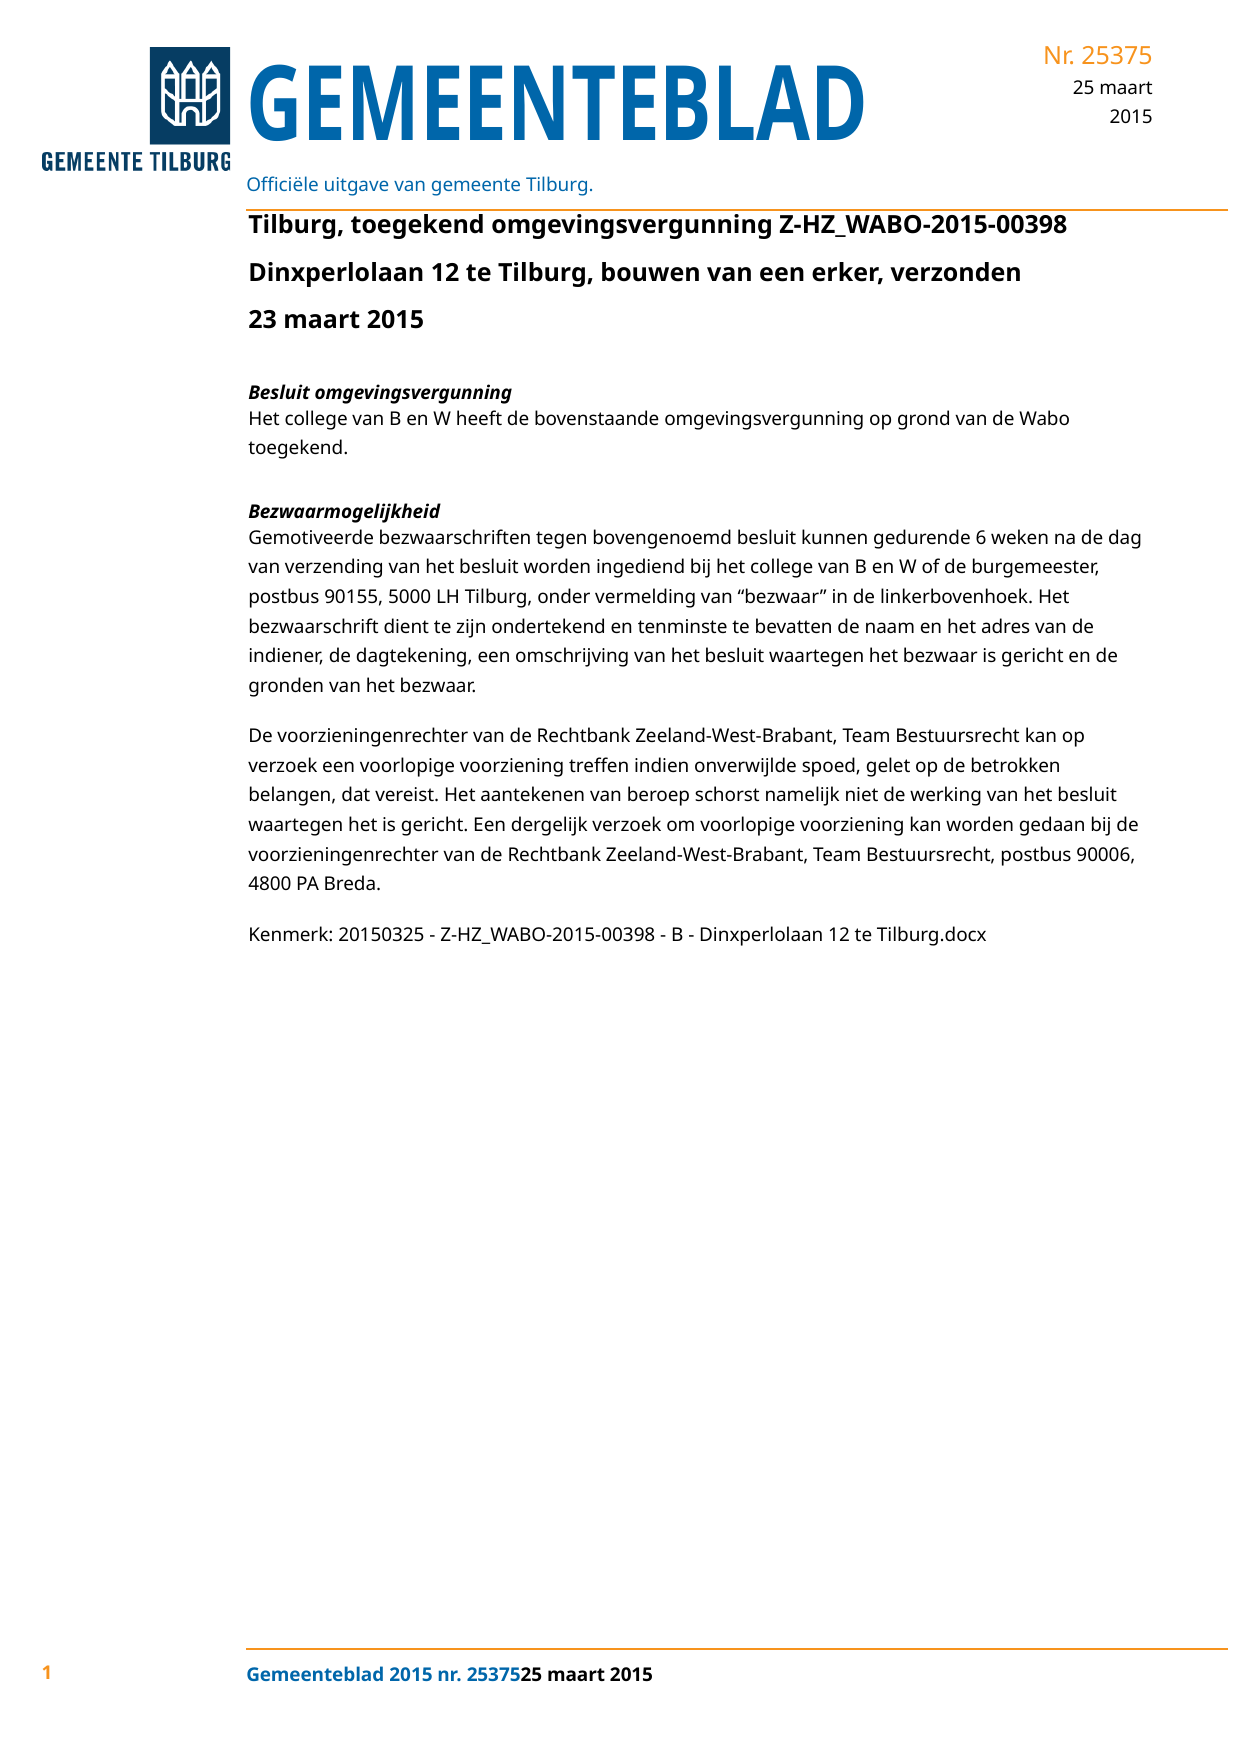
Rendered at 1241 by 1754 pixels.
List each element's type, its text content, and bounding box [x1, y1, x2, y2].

picture [41, 47, 231, 172]
text Tilburg, toegekend omgevingsvergunning Z-HZ_WABO-2015-00398 Dinxperlolaan 12 te Tilburg, bouwen van een erker, verzonden 23 maart 2015 [248, 211, 1152, 336]
text De voorzieningenrechter van de Rechtbank Zeeland-West-Brabant, Team Bestuursrecht kan op verzoek een voorlopige voorziening treffen indien onverwijlde spoed, gelet op de betrokken belangen, dat vereist. Het aantekenen van beroep schorst namelijk niet de werking van het besluit waartegen het is gericht. Een dergelijk verzoek om voorlopige voorziening kan worden gedaan bij de voorzieningenrechter van de Rechtbank Zeeland-West-Brabant, Team Bestuursrecht, postbus 90006, 4800 PA Breda. [248, 722, 1152, 896]
text Kenmerk: 20150325 - Z-HZ_WABO-2015-00398 - B - Dinxperlolaan 12 te Tilburg.docx [248, 921, 1152, 946]
text Besluit omgevingsvergunning [248, 379, 1152, 405]
text Het college van B en W heeft de bovenstaande omgevingsvergunning op grond van de Wabo toegekend. [248, 405, 1152, 460]
text Gemotiveerde bezwaarschriften tegen bovengenoemd besluit kunnen gedurende 6 weken na de dag van verzending van het besluit worden ingediend bij het college van B en W of de burgemeester, postbus 90155, 5000 LH Tilburg, onder vermelding van “bezwaar” in de linkerbovenhoek. Het bezwaarschrift dient te zijn ondertekend en tenminste te bevatten de naam en het adres van de indiener, de dagtekening, een omschrijving van het besluit waartegen het bezwaar is gericht en de gronden van het bezwaar. [248, 524, 1152, 698]
text Bezwaarmogelijkheid [248, 498, 1152, 524]
